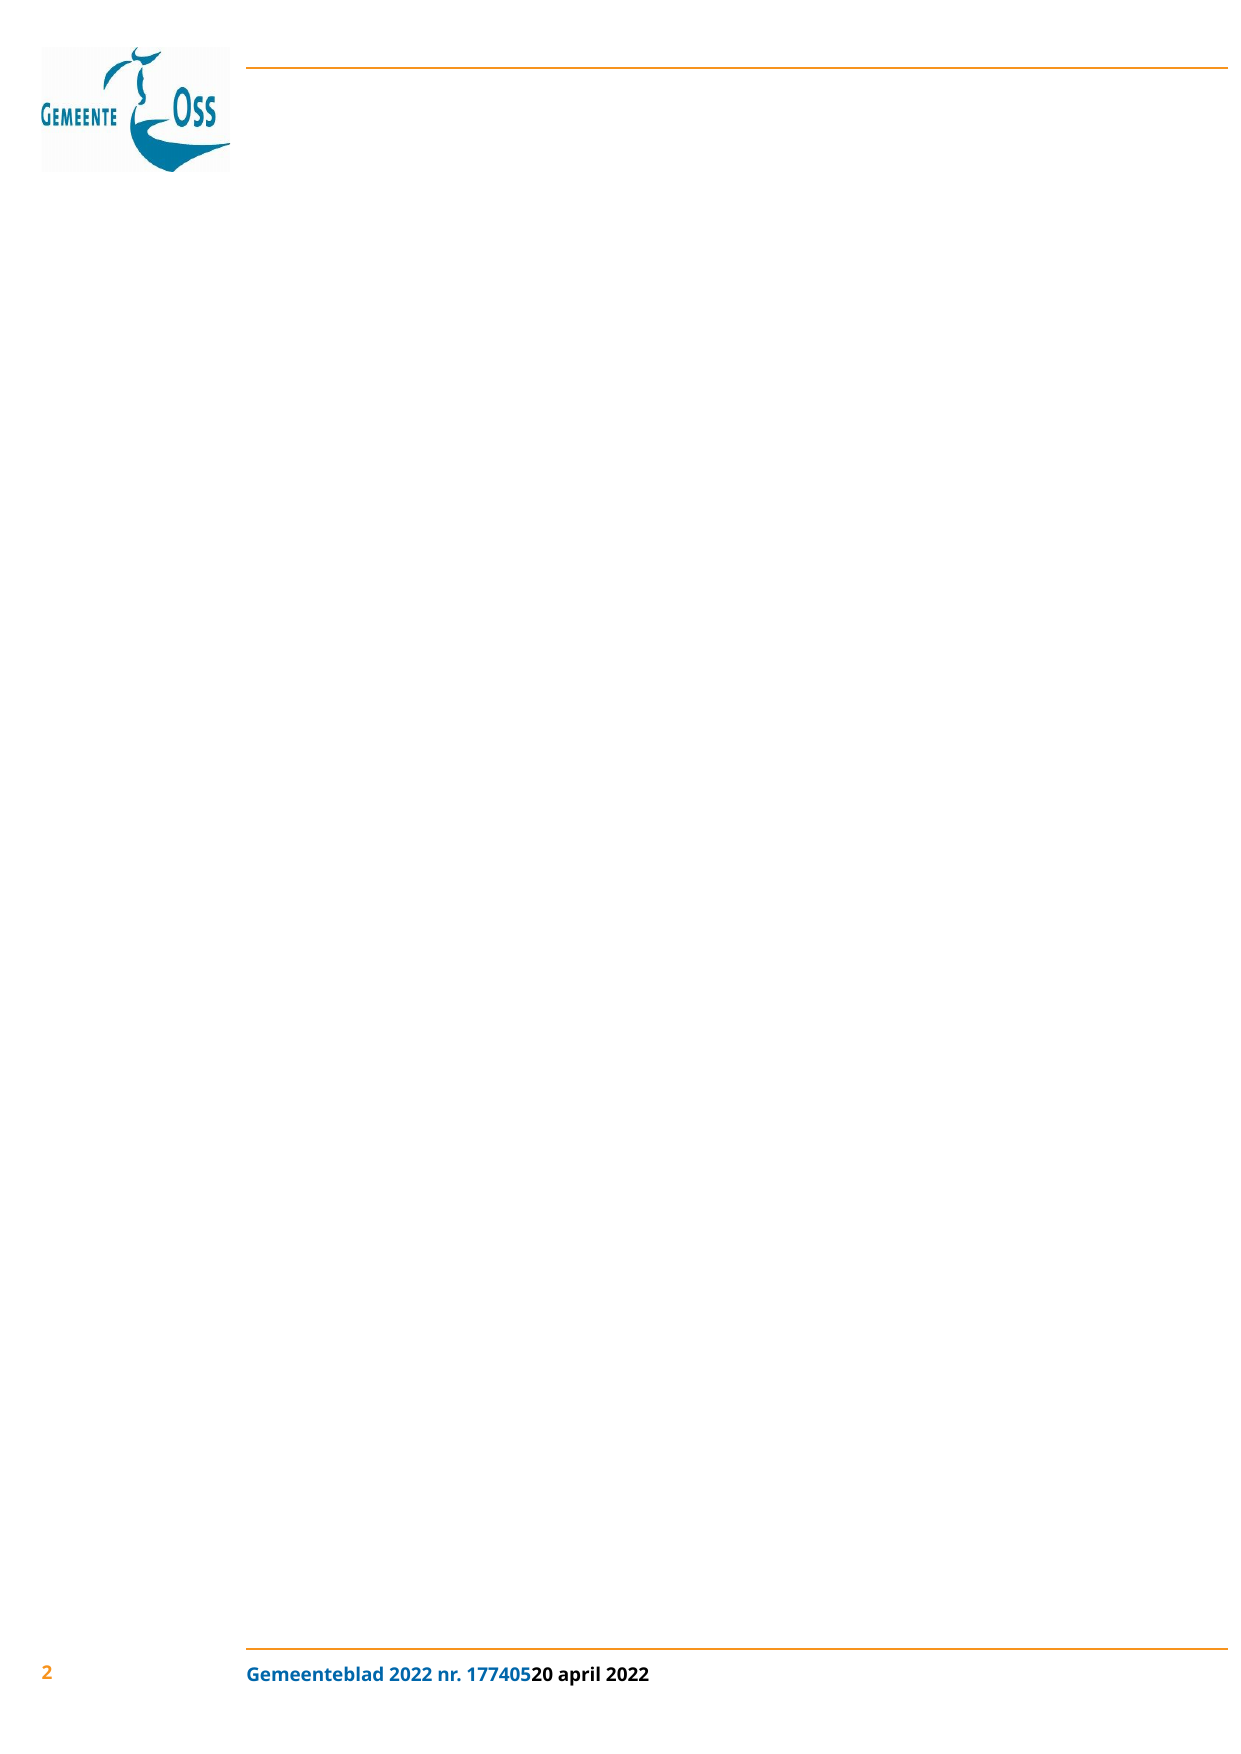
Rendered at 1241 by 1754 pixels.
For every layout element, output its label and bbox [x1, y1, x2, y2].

picture [41, 47, 231, 172]
